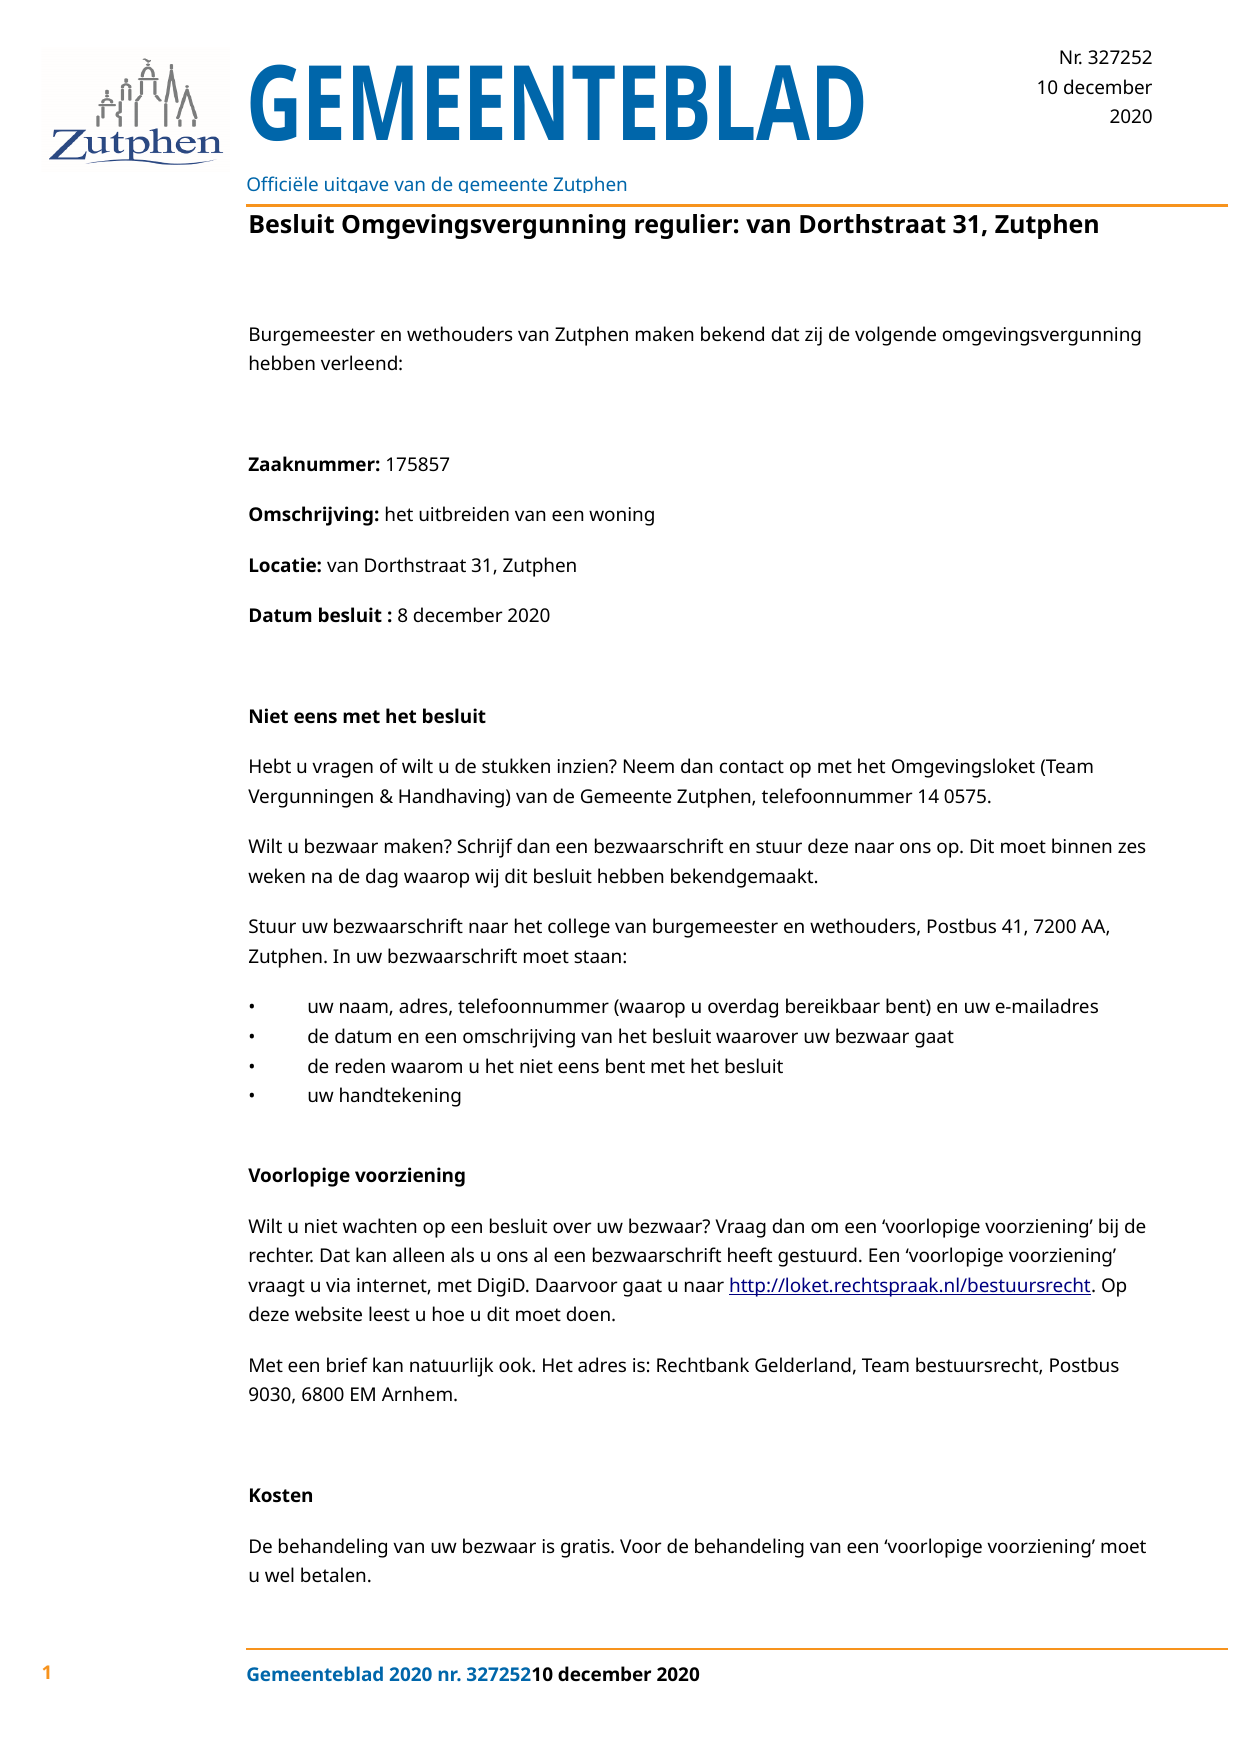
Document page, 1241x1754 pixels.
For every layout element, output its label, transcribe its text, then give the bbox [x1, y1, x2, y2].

text Voorlopige voorziening [248, 1162, 1152, 1188]
text Burgemeester en wethouders van Zutphen maken bekend dat zij de volgende omgevingsvergunning hebben verleend: [248, 321, 1152, 376]
text Stuur uw bezwaarschrift naar het college van burgemeester en wethouders, Postbus 41, 7200 AA, Zutphen. In uw bezwaarschrift moet staan: [248, 914, 1152, 969]
text Hebt u vragen of wilt u de stukken inzien? Neem dan contact op met het Omgevingsloket (Team Vergunningen & Handhaving) van de Gemeente Zutphen, telefoonnummer 14 0575. [248, 754, 1152, 809]
text Besluit Omgevingsvergunning regulier: van Dorthstraat 31, Zutphen [248, 207, 1152, 241]
list de datum en een omschrijving van het besluit waarover uw bezwaar gaat [248, 1023, 1152, 1049]
text Zaaknummer: 175857 [248, 451, 1152, 477]
text Kosten [248, 1482, 1152, 1508]
text Wilt u niet wachten op een besluit over uw bezwaar? Vraag dan om een ‘voorlopige voorziening’ bij de rechter. Dat kan alleen als u ons al een bezwaarschrift heeft gestuurd. Een ‘voorlopige voorziening’ vraagt u via internet, met DigiD. Daarvoor gaat u naar http://loket.rechtspraak.nl/bestuursrecht. Op deze website leest u hoe u dit moet doen. [248, 1213, 1152, 1327]
picture [41, 47, 231, 172]
text Datum besluit : 8 december 2020 [248, 602, 1152, 628]
list uw handtekening [248, 1082, 1152, 1108]
text Locatie: van Dorthstraat 31, Zutphen [248, 552, 1152, 578]
text De behandeling van uw bezwaar is gratis. Voor de behandeling van een ‘voorlopige voorziening’ moet u wel betalen. [248, 1533, 1152, 1588]
text Niet eens met het besluit [248, 703, 1152, 729]
text Omschrijving: het uitbreiden van een woning [248, 502, 1152, 527]
list uw naam, adres, telefoonnummer (waarop u overdag bereikbaar bent) en uw e-mailadres [248, 994, 1152, 1019]
text Met een brief kan natuurlijk ook. Het adres is: Rechtbank Gelderland, Team bestuursrecht, Postbus 9030, 6800 EM Arnhem. [248, 1352, 1152, 1407]
text Wilt u bezwaar maken? Schrijf dan een bezwaarschrift en stuur deze naar ons op. Dit moet binnen zes weken na de dag waarop wij dit besluit hebben bekendgemaakt. [248, 834, 1152, 889]
list de reden waarom u het niet eens bent met het besluit [248, 1053, 1152, 1078]
